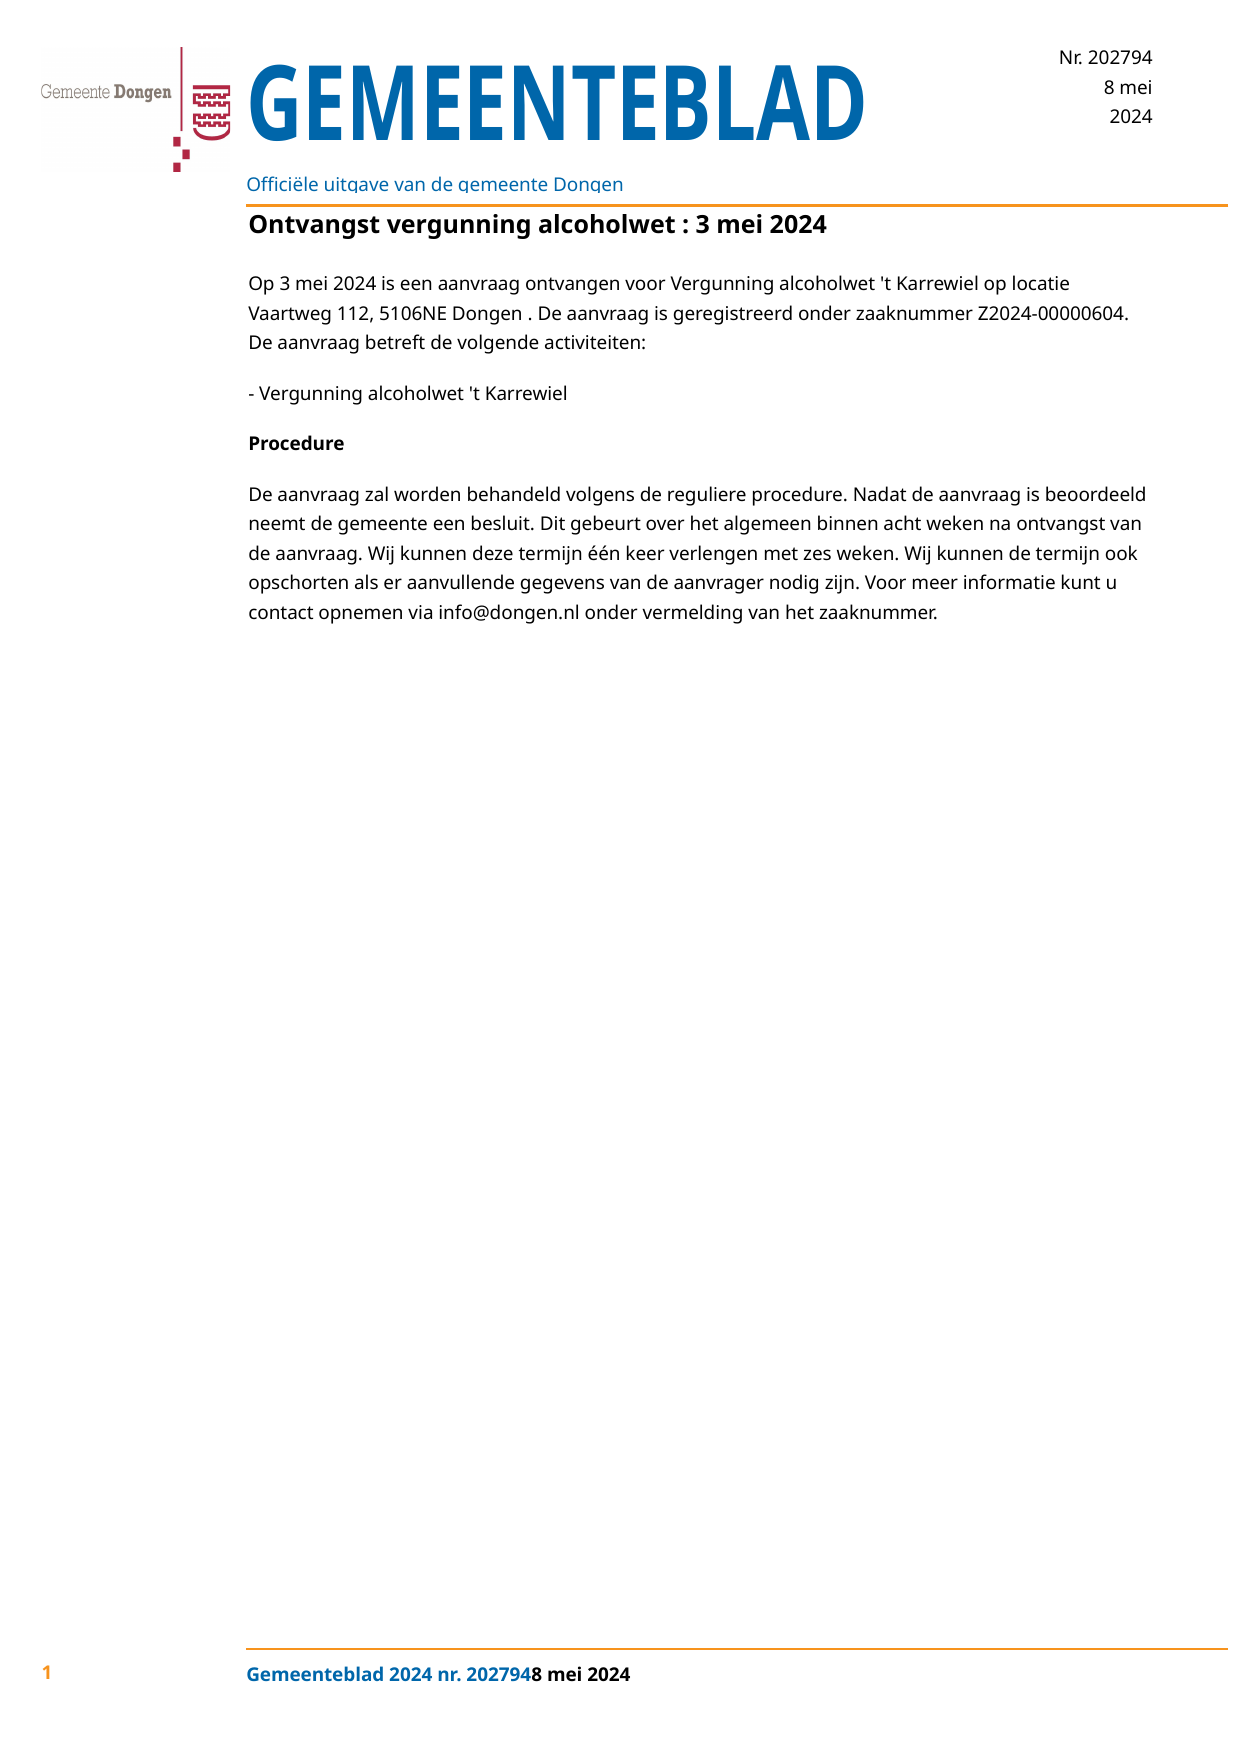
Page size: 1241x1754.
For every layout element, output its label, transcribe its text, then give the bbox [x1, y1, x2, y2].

text Ontvangst vergunning alcoholwet : 3 mei 2024 [248, 207, 1152, 241]
text - Vergunning alcoholwet 't Karrewiel [248, 380, 1152, 406]
picture [41, 47, 231, 172]
text Procedure [248, 430, 1152, 456]
text De aanvraag zal worden behandeld volgens de reguliere procedure. Nadat de aanvraag is beoordeeld neemt de gemeente een besluit. Dit gebeurt over het algemeen binnen acht weken na ontvangst van de aanvraag. Wij kunnen deze termijn één keer verlengen met zes weken. Wij kunnen de termijn ook opschorten als er aanvullende gegevens van de aanvrager nodig zijn. Voor meer informatie kunt u contact opnemen via info@dongen.nl onder vermelding van het zaaknummer. [248, 481, 1152, 625]
text Op 3 mei 2024 is een aanvraag ontvangen voor Vergunning alcoholwet 't Karrewiel op locatie Vaartweg 112, 5106NE Dongen . De aanvraag is geregistreerd onder zaaknummer Z2024-00000604. De aanvraag betreft de volgende activiteiten: [248, 270, 1152, 355]
